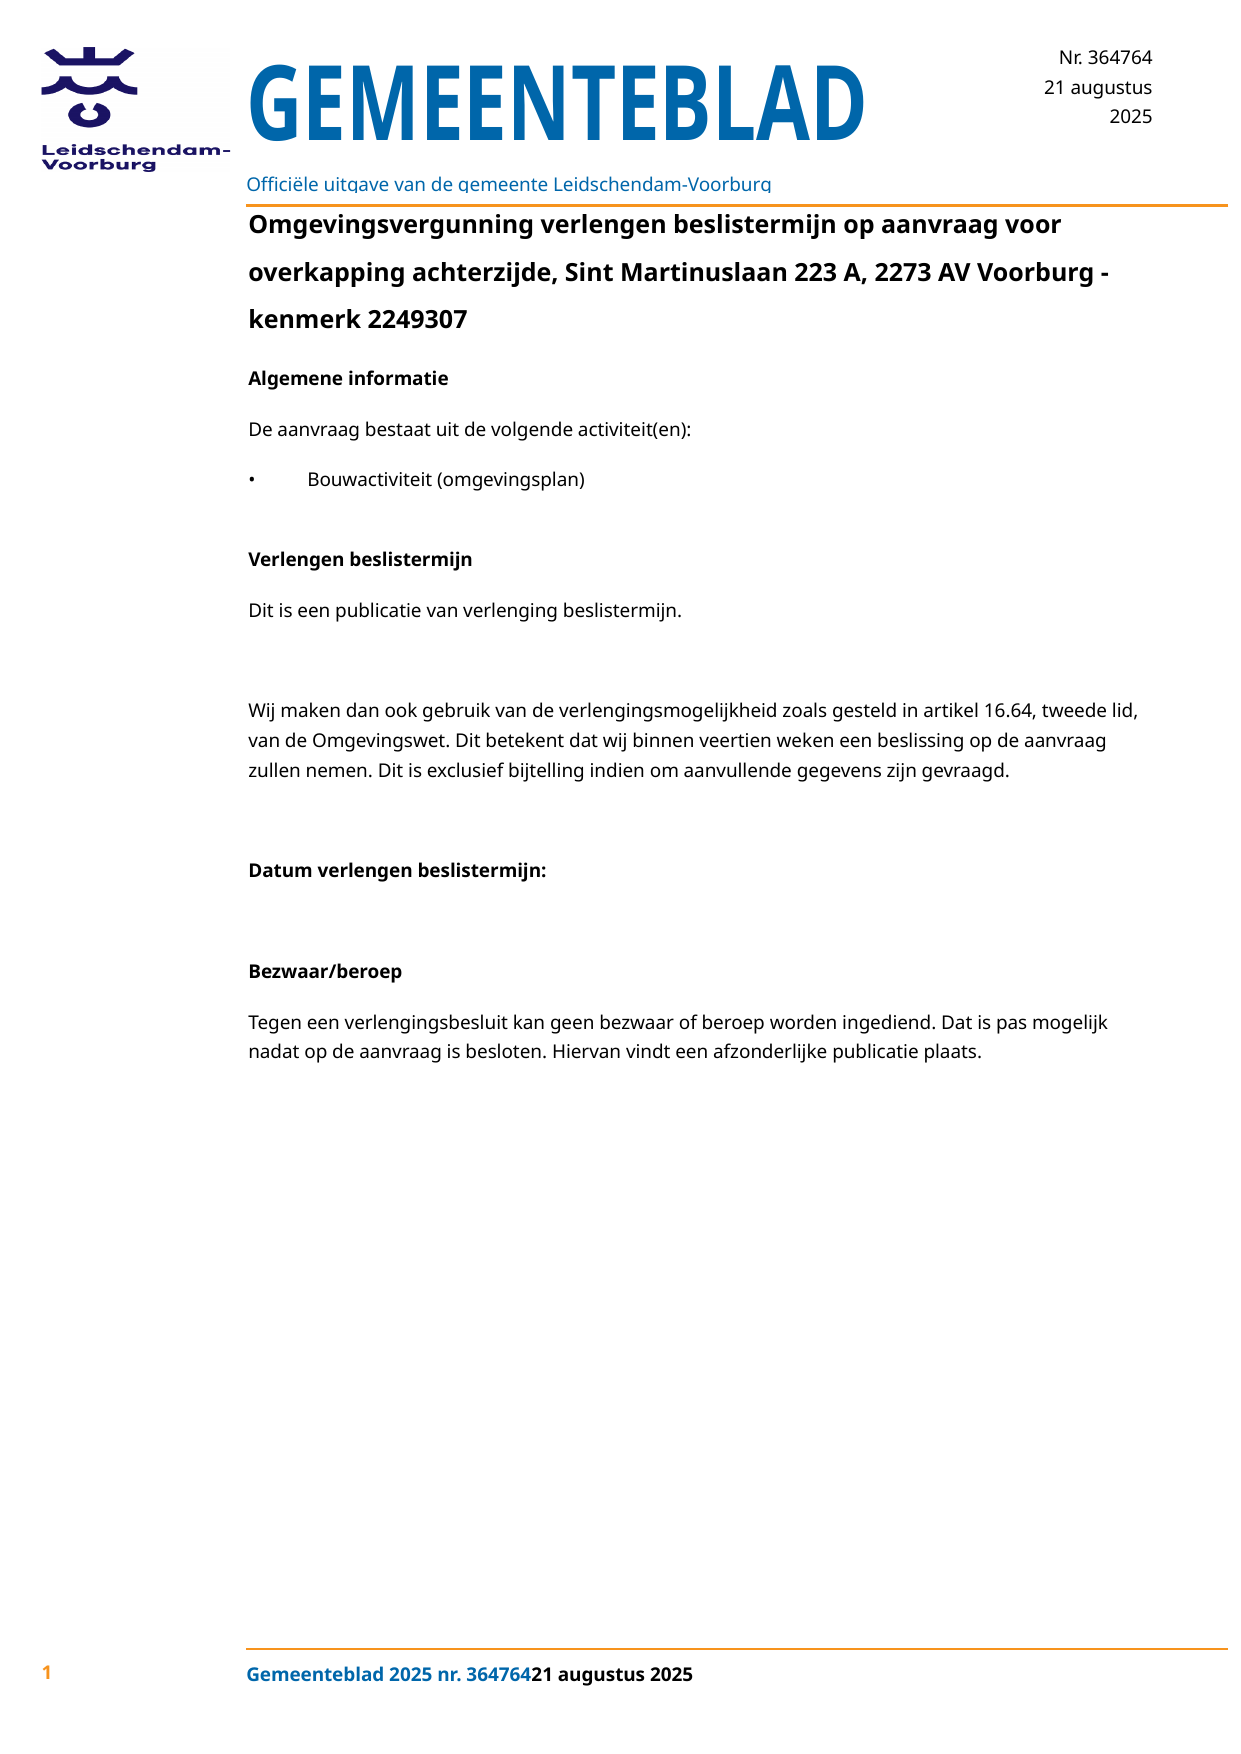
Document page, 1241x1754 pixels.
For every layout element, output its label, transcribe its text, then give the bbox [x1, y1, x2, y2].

text Algemene informatie [248, 366, 1152, 391]
text Omgevingsvergunning verlengen beslistermijn op aanvraag voor overkapping achterzijde, Sint Martinuslaan 223 A, 2273 AV Voorburg - kenmerk 2249307 [248, 207, 1152, 336]
text Wij maken dan ook gebruik van de verlengingsmogelijkheid zoals gesteld in artikel 16.64, tweede lid, van de Omgevingswet. Dit betekent dat wij binnen veertien weken een beslissing op de aanvraag zullen nemen. Dit is exclusief bijtelling indien om aanvullende gegevens zijn gevraagd. [248, 698, 1152, 782]
text Bezwaar/beroep [248, 958, 1152, 984]
text Tegen een verlengingsbesluit kan geen bezwaar of beroep worden ingediend. Dat is pas mogelijk nadat op de aanvraag is besloten. Hiervan vindt een afzonderlijke publicatie plaats. [248, 1009, 1152, 1064]
text Dit is een publicatie van verlenging beslistermijn. [248, 597, 1152, 622]
text De aanvraag bestaat uit de volgende activiteit(en): [248, 416, 1152, 442]
picture [41, 47, 231, 172]
text Datum verlengen beslistermijn: [248, 858, 1152, 883]
list Bouwactiviteit (omgevingsplan) [248, 466, 1152, 492]
text Verlengen beslistermijn [248, 546, 1152, 572]
